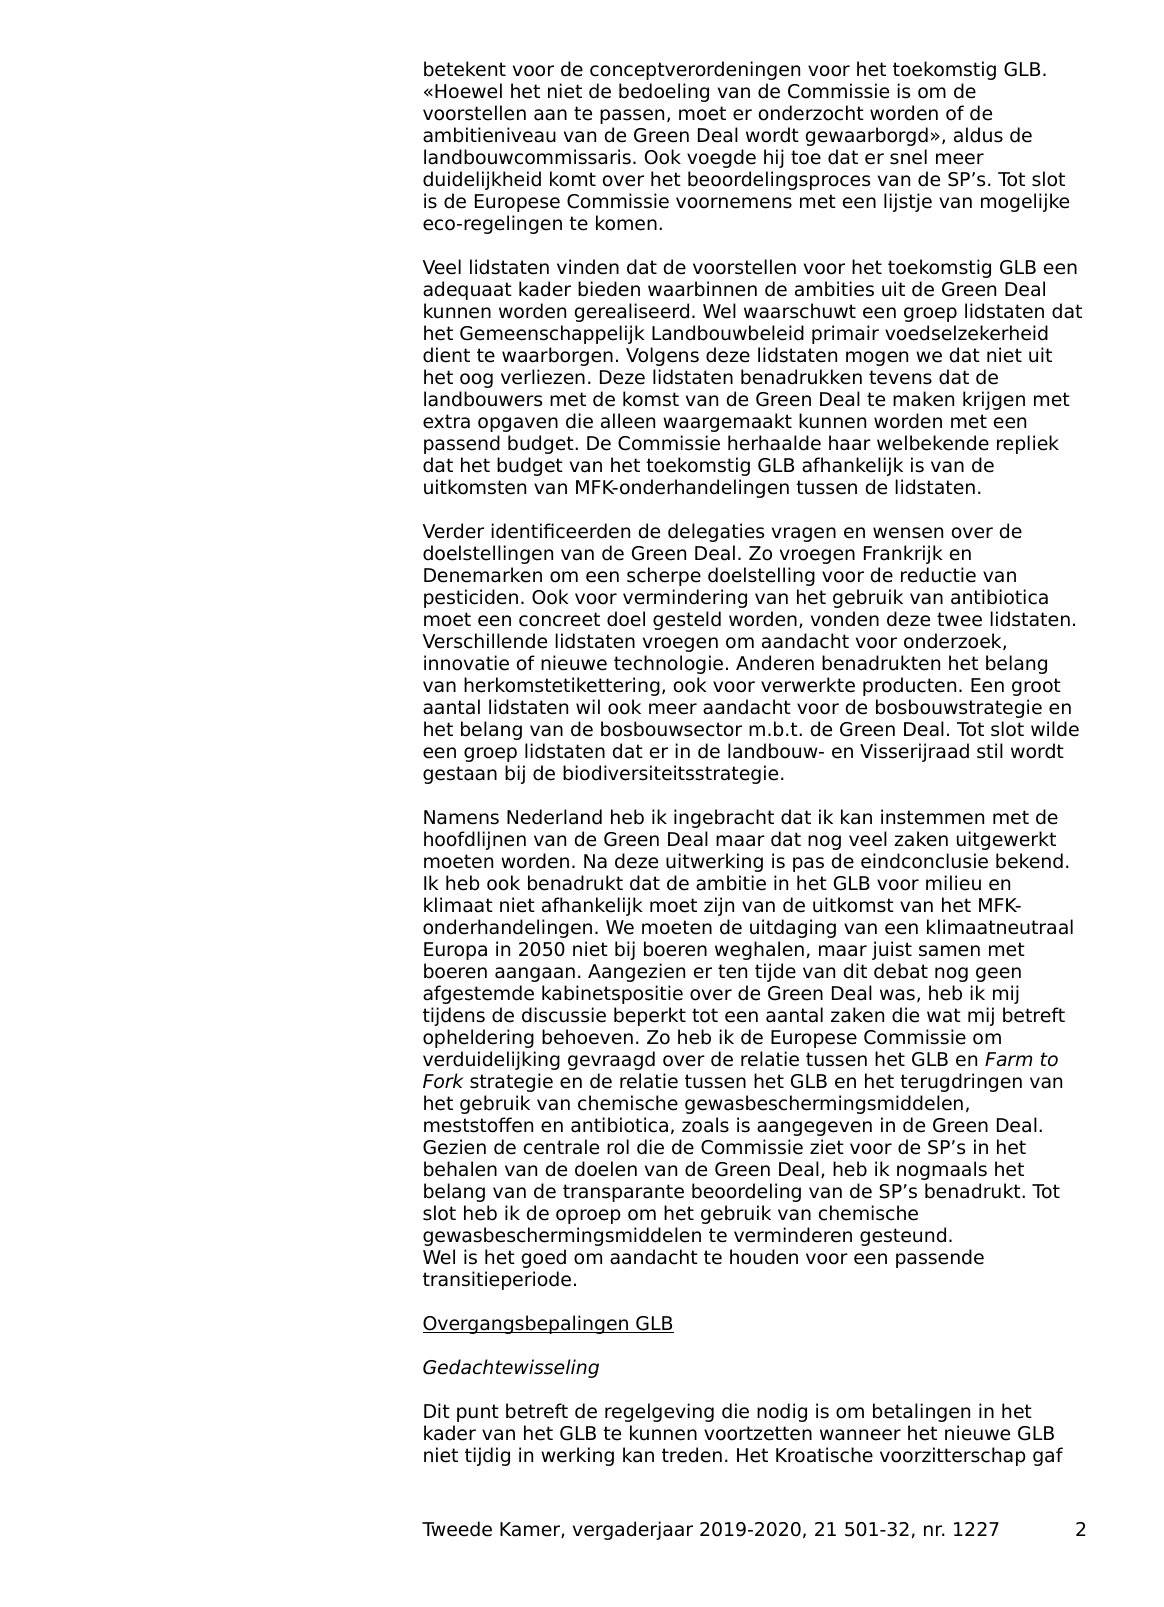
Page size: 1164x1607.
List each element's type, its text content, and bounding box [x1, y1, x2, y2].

subtitle Overgangsbepalingen GLB [422, 1313, 1087, 1335]
text Namens Nederland heb ik ingebracht dat ik kan instemmen met de hoofdlijnen van de Green Deal maar dat nog veel zaken uitgewerkt moeten worden. Na deze uitwerking is pas de eindconclusie bekend. Ik heb ook benadrukt dat de ambitie in het GLB voor milieu en klimaat niet afhankelijk moet zijn van de uitkomst van het MFK-onderhandelingen. We moeten de uitdaging van een klimaatneutraal Europa in 2050 niet bij boeren weghalen, maar juist samen met boeren aangaan. Aangezien er ten tijde van dit debat nog geen afgestemde kabinetspositie over de Green Deal was, heb ik mij tijdens de discussie beperkt tot een aantal zaken die wat mij betreft opheldering behoeven. Zo heb ik de Europese Commissie om verduidelijking gevraagd over de relatie tussen het GLB en Farm to Fork strategie en de relatie tussen het GLB en het terugdringen van het gebruik van chemische gewasbeschermingsmiddelen, meststoffen en antibiotica, zoals is aangegeven in de Green Deal. Gezien de centrale rol die de Commissie ziet voor de SP’s in het behalen van de doelen van de Green Deal, heb ik nogmaals het belang van de transparante beoordeling van de SP’s benadrukt. Tot slot heb ik de oproep om het gebruik van chemische gewasbeschermingsmiddelen te verminderen gesteund. [422, 807, 1087, 1247]
text betekent voor de conceptverordeningen voor het toekomstig GLB. «Hoewel het niet de bedoeling van de Commissie is om de voorstellen aan te passen, moet er onderzocht worden of de ambitieniveau van de Green Deal wordt gewaarborgd», aldus de landbouwcommissaris. Ook voegde hij toe dat er snel meer duidelijkheid komt over het beoordelingsproces van de SP’s. Tot slot is de Europese Commissie voornemens met een lijstje van mogelijke eco-regelingen te komen. [422, 59, 1087, 235]
subtitle Gedachtewisseling [422, 1357, 1087, 1379]
text Dit punt betreft de regelgeving die nodig is om betalingen in het kader van het GLB te kunnen voortzetten wanneer het nieuwe GLB niet tijdig in werking kan treden. Het Kroatische voorzitterschap gaf [422, 1401, 1087, 1467]
text Veel lidstaten vinden dat de voorstellen voor het toekomstig GLB een adequaat kader bieden waarbinnen de ambities uit de Green Deal kunnen worden gerealiseerd. Wel waarschuwt een groep lidstaten dat het Gemeenschappelijk Landbouwbeleid primair voedselzekerheid dient te waarborgen. Volgens deze lidstaten mogen we dat niet uit het oog verliezen. Deze lidstaten benadrukken tevens dat de landbouwers met de komst van de Green Deal te maken krijgen met extra opgaven die alleen waargemaakt kunnen worden met een passend budget. De Commissie herhaalde haar welbekende repliek dat het budget van het toekomstig GLB afhankelijk is van de uitkomsten van MFK-onderhandelingen tussen de lidstaten. [422, 257, 1087, 499]
text Wel is het goed om aandacht te houden voor een passende transitieperiode. [422, 1247, 1087, 1291]
text Verder identificeerden de delegaties vragen en wensen over de doelstellingen van de Green Deal. Zo vroegen Frankrijk en Denemarken om een scherpe doelstelling voor de reductie van pesticiden. Ook voor vermindering van het gebruik van antibiotica moet een concreet doel gesteld worden, vonden deze twee lidstaten. Verschillende lidstaten vroegen om aandacht voor onderzoek, innovatie of nieuwe technologie. Anderen benadrukten het belang van herkomstetikettering, ook voor verwerkte producten. Een groot aantal lidstaten wil ook meer aandacht voor de bosbouwstrategie en het belang van de bosbouwsector m.b.t. de Green Deal. Tot slot wilde een groep lidstaten dat er in de landbouw- en Visserijraad stil wordt gestaan bij de biodiversiteitsstrategie. [422, 521, 1087, 785]
